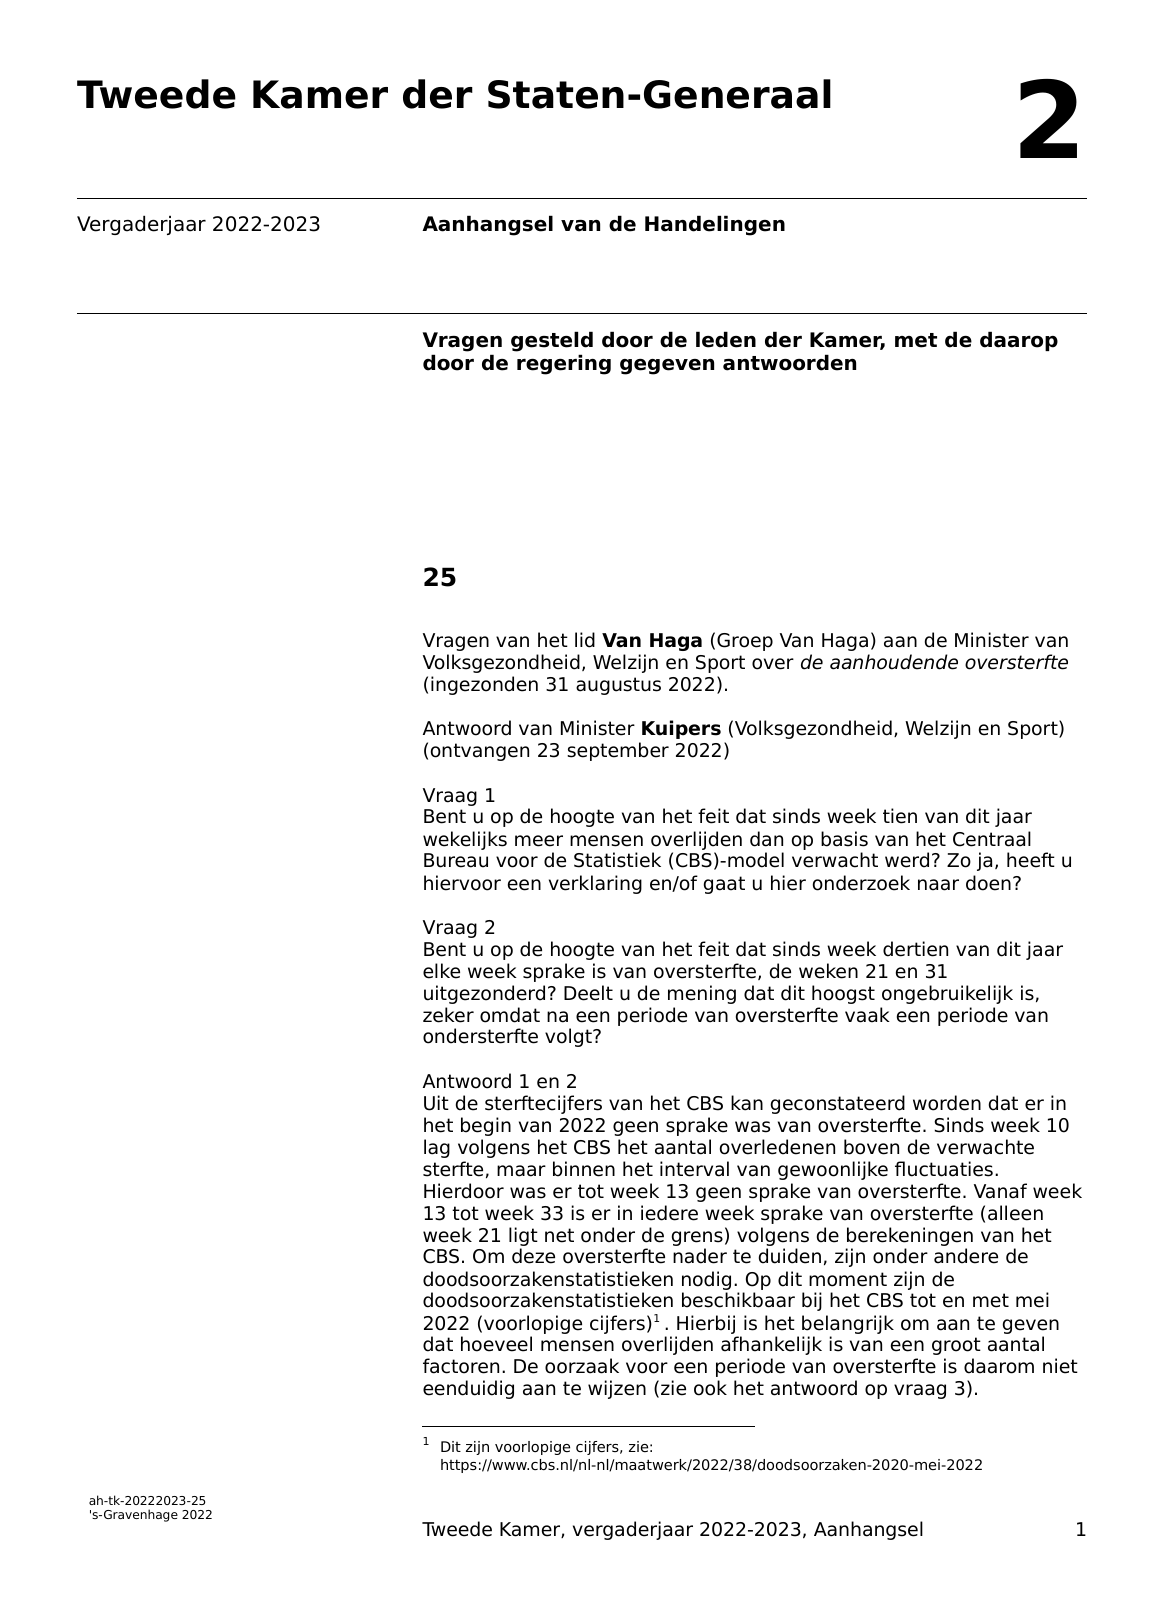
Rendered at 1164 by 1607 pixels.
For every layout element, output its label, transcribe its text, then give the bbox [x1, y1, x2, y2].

text Uit de sterftecijfers van het CBS kan geconstateerd worden dat er in het begin van 2022 geen sprake was van oversterfte. Sinds week 10 lag volgens het CBS het aantal overledenen boven de verwachte sterfte, maar binnen het interval van gewoonlijke fluctuaties. Hierdoor was er tot week 13 geen sprake van oversterfte. Vanaf week 13 tot week 33 is er in iedere week sprake van oversterfte (alleen week 21 ligt net onder de grens) volgens de berekeningen van het CBS. Om deze oversterfte nader te duiden, zijn onder andere de doodsoorzakenstatistieken nodig. Op dit moment zijn de doodsoorzakenstatistieken beschikbaar bij het CBS tot en met mei 2022 (voorlopige cijfers). Hierbij is het belangrijk om aan te geven dat hoeveel mensen overlijden afhankelijk is van een groot aantal factoren. De oorzaak voor een periode van oversterfte is daarom niet eenduidig aan te wijzen (zie ook het antwoord op vraag 3). [422, 1093, 1087, 1400]
text Bent u op de hoogte van het feit dat sinds week tien van dit jaar wekelijks meer mensen overlijden dan op basis van het Centraal Bureau voor de Statistiek (CBS)-model verwacht werd? Zo ja, heeft u hiervoor een verklaring en/of gaat u hier onderzoek naar doen? [422, 806, 1087, 894]
text Vragen van het lid Van Haga (Groep Van Haga) aan de Minister van Volksgezondheid, Welzijn en Sport over de aanhoudende oversterfte (ingezonden 31 augustus 2022). [422, 630, 1087, 696]
table_cell [77, 314, 422, 375]
text Vraag 1 [422, 784, 1087, 806]
text 25 [422, 563, 1087, 592]
table_cell Aanhangsel van de Handelingen [422, 199, 1087, 313]
text 's-Gravenhage 2022 [88, 1508, 323, 1522]
text Bent u op de hoogte van het feit dat sinds week dertien van dit jaar elke week sprake is van oversterfte, de weken 21 en 31 uitgezonderd? Deelt u de mening dat dit hoogst ongebruikelijk is, zeker omdat na een periode van oversterfte vaak een periode van ondersterfte volgt? [422, 938, 1087, 1048]
table_header 2 [886, 59, 1087, 198]
table_header Tweede Kamer der Staten-Generaal [77, 59, 886, 198]
text Antwoord van Minister Kuipers (Volksgezondheid, Welzijn en Sport) (ontvangen 23 september 2022) [422, 718, 1087, 762]
text Antwoord 1 en 2 [422, 1071, 1087, 1093]
text ah-tk-20222023-25 [88, 1494, 323, 1508]
text Vraag 2 [422, 917, 1087, 938]
table_cell Vergaderjaar 2022-2023 [77, 199, 422, 313]
table_cell Vragen gesteld door de leden der Kamer, met de daarop door de regering gegeven antwoorden [422, 314, 1087, 375]
text Dit zijn voorlopige cijfers, zie: https://www.cbs.nl/nl-nl/maatwerk/2022/38/doodsoorzaken-2020-mei-2022 [422, 1435, 1087, 1474]
